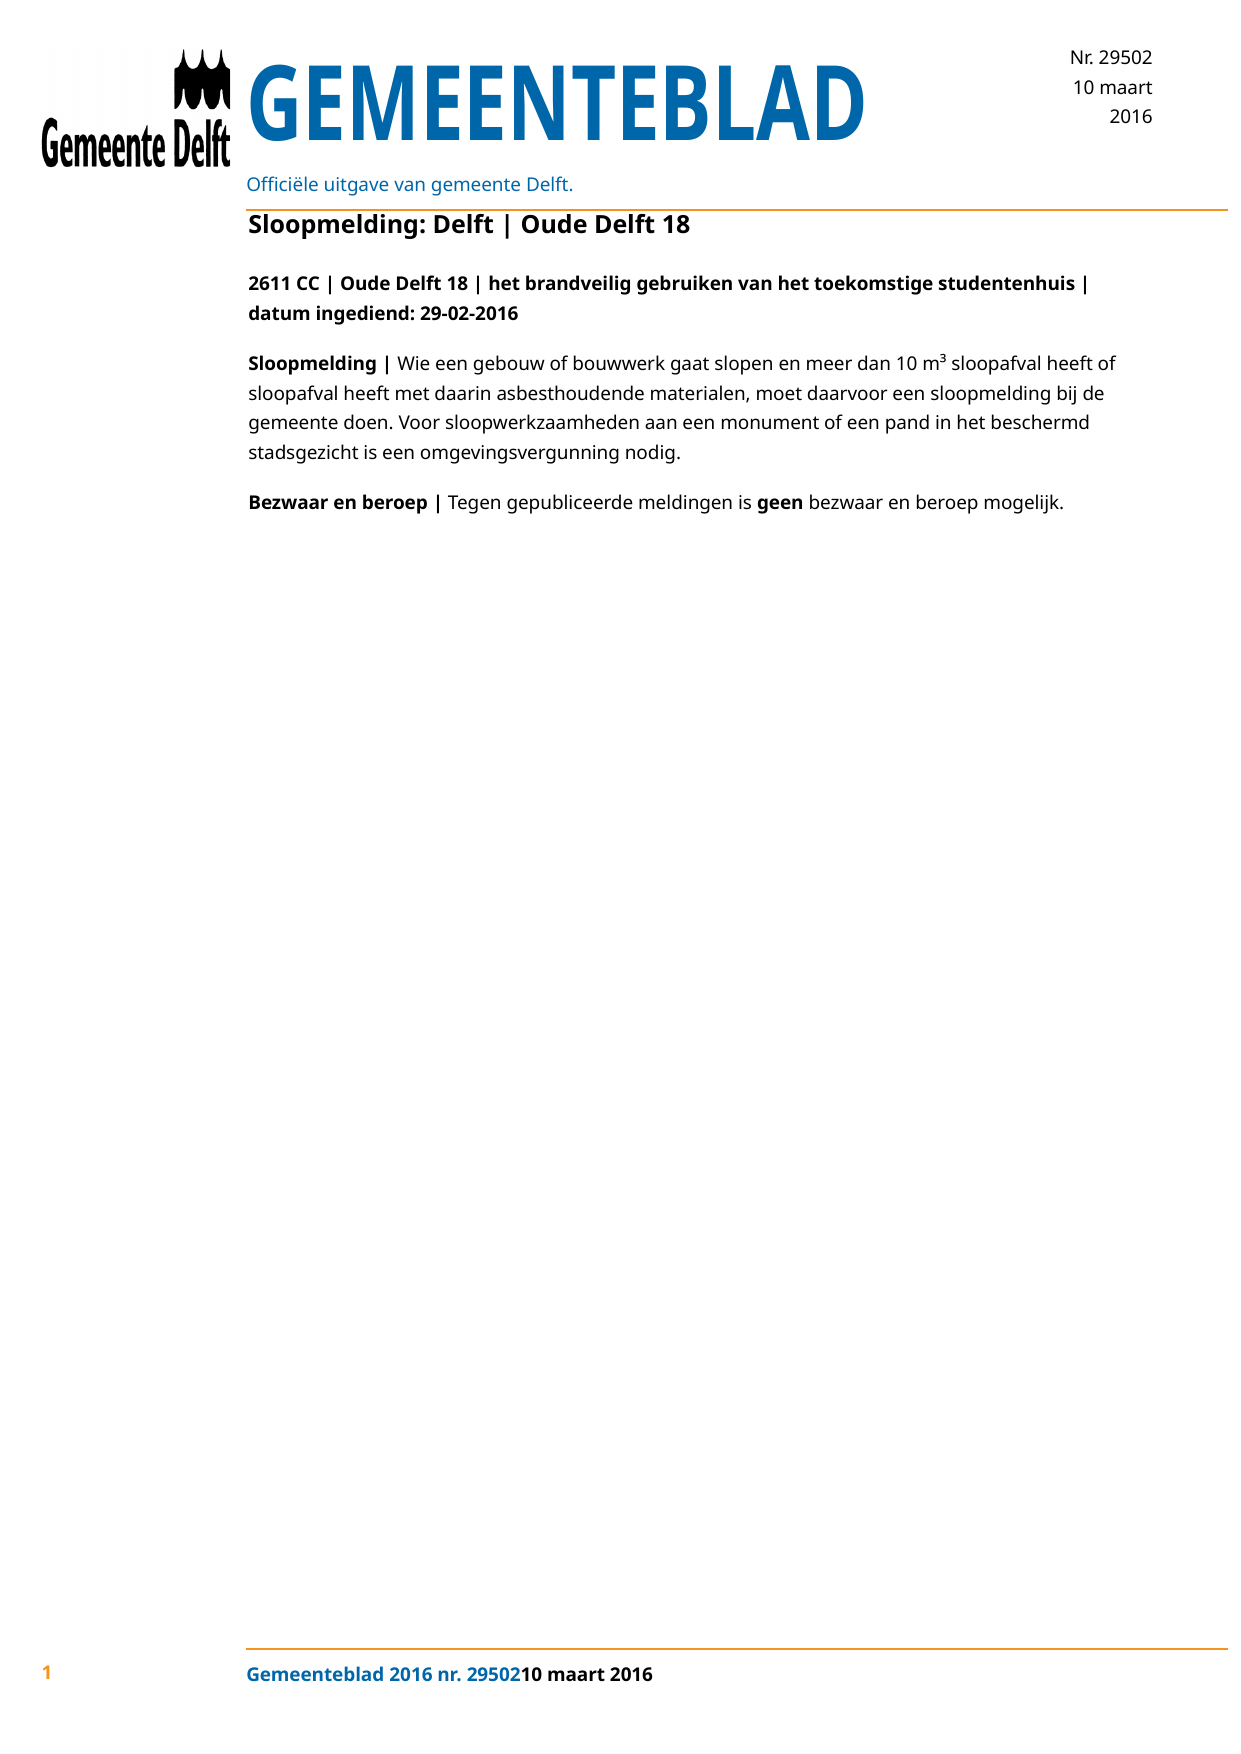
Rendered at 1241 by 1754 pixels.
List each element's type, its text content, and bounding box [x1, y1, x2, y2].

text Sloopmelding | Wie een gebouw of bouwwerk gaat slopen en meer dan 10 m³ sloopafval heeft of sloopafval heeft met daarin asbesthoudende materialen, moet daarvoor een sloopmelding bij de gemeente doen. Voor sloopwerkzaamheden aan een monument of een pand in het beschermd stadsgezicht is een omgevingsvergunning nodig. [248, 350, 1152, 465]
text Sloopmelding: Delft | Oude Delft 18 [248, 211, 1152, 241]
text 2611 CC | Oude Delft 18 | het brandveilig gebruiken van het toekomstige studentenhuis | datum ingediend: 29-02-2016 [248, 270, 1152, 326]
picture [41, 47, 231, 172]
text Bezwaar en beroep | Tegen gepubliceerde meldingen is geen bezwaar en beroep mogelijk. [248, 489, 1152, 515]
